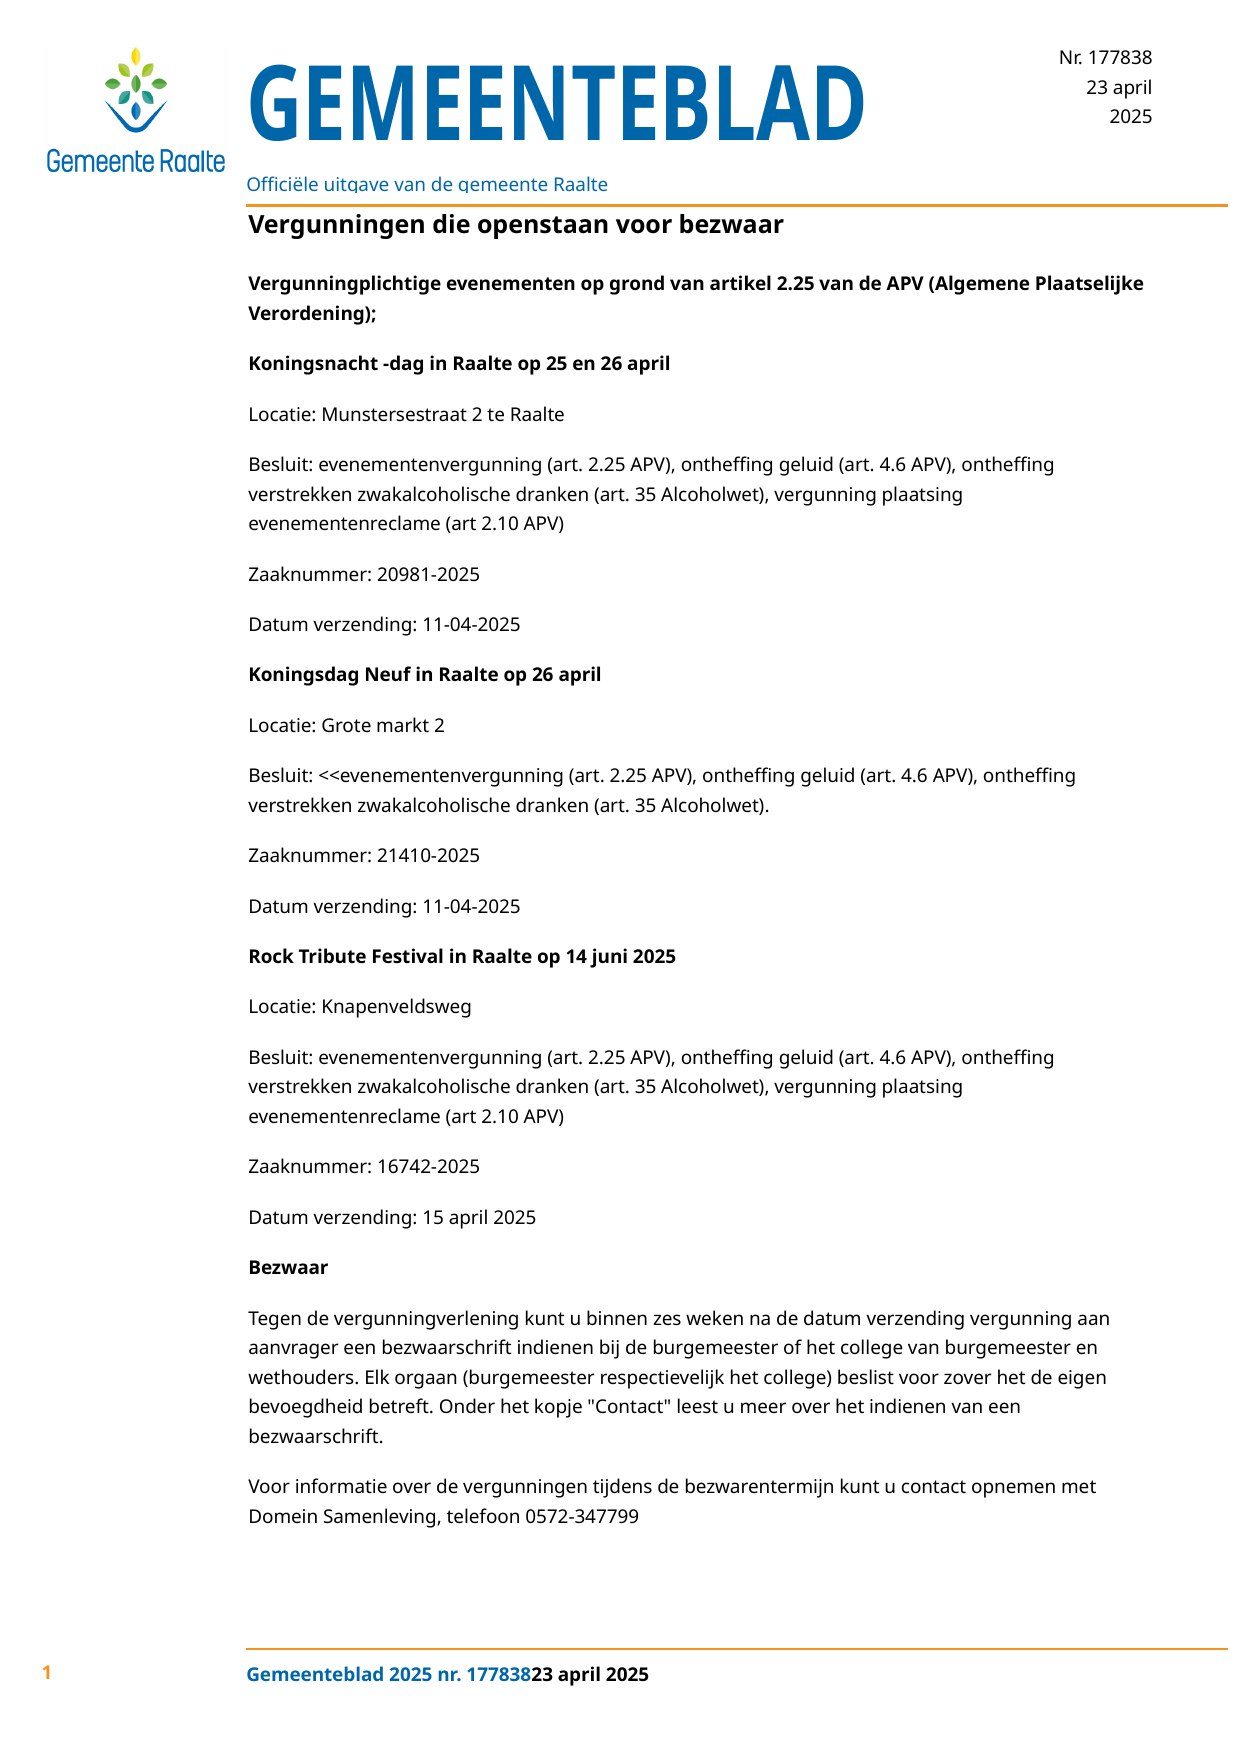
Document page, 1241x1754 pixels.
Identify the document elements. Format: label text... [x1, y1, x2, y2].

text Koningsnacht -dag in Raalte op 25 en 26 april [248, 350, 1152, 376]
text Datum verzending: 11-04-2025 [248, 893, 1152, 918]
text Besluit: evenementenvergunning (art. 2.25 APV), ontheffing geluid (art. 4.6 APV), ontheffing verstrekken zwakalcoholische dranken (art. 35 Alcoholwet), vergunning plaatsing evenementenreclame (art 2.10 APV) [248, 1044, 1152, 1129]
text Zaaknummer: 21410-2025 [248, 842, 1152, 868]
text Besluit: <<evenementenvergunning (art. 2.25 APV), ontheffing geluid (art. 4.6 APV), ontheffing verstrekken zwakalcoholische dranken (art. 35 Alcoholwet). [248, 762, 1152, 818]
text Voor informatie over de vergunningen tijdens de bezwarentermijn kunt u contact opnemen met Domein Samenleving, telefoon 0572-347799 [248, 1474, 1152, 1529]
text Koningsdag Neuf in Raalte op 26 april [248, 662, 1152, 687]
text Locatie: Knapenveldsweg [248, 994, 1152, 1019]
text Datum verzending: 11-04-2025 [248, 611, 1152, 637]
text Zaaknummer: 16742-2025 [248, 1154, 1152, 1179]
text Datum verzending: 15 april 2025 [248, 1204, 1152, 1230]
text Besluit: evenementenvergunning (art. 2.25 APV), ontheffing geluid (art. 4.6 APV), ontheffing verstrekken zwakalcoholische dranken (art. 35 Alcoholwet), vergunning plaatsing evenementenreclame (art 2.10 APV) [248, 451, 1152, 536]
text Tegen de vergunningverlening kunt u binnen zes weken na de datum verzending vergunning aan aanvrager een bezwaarschrift indienen bij de burgemeester of het college van burgemeester en wethouders. Elk orgaan (burgemeester respectievelijk het college) beslist voor zover het de eigen bevoegdheid betreft. Onder het kopje "Contact" leest u meer over het indienen van een bezwaarschrift. [248, 1305, 1152, 1449]
text Vergunningen die openstaan voor bezwaar [248, 207, 1152, 241]
text Rock Tribute Festival in Raalte op 14 juni 2025 [248, 943, 1152, 969]
text Locatie: Grote markt 2 [248, 712, 1152, 738]
text Locatie: Munstersestraat 2 te Raalte [248, 401, 1152, 426]
text Zaaknummer: 20981-2025 [248, 561, 1152, 586]
text Bezwaar [248, 1254, 1152, 1280]
picture [41, 47, 231, 172]
text Vergunningplichtige evenementen op grond van artikel 2.25 van de APV (Algemene Plaatselijke Verordening); [248, 270, 1152, 326]
